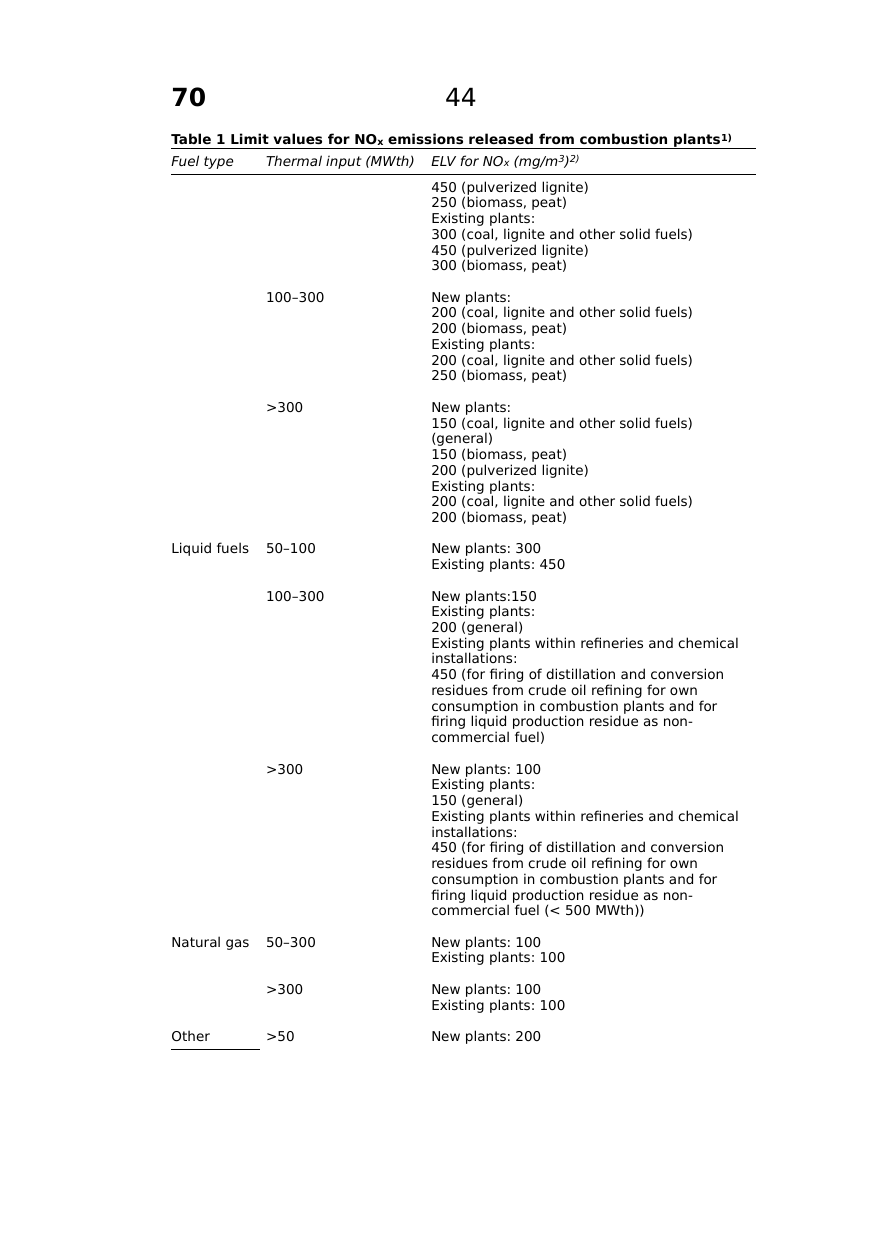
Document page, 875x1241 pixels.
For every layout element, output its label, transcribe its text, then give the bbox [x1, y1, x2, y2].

table_cell [260, 604, 425, 667]
table_header Table 1 Limit values for NOx emissions released from combustion plants1) [171, 132, 756, 148]
table_cell [260, 478, 425, 526]
table_cell [171, 573, 260, 588]
table_cell [260, 950, 425, 966]
table_cell [260, 966, 425, 982]
table_cell [425, 1013, 756, 1029]
table_cell New plants: 100 [425, 935, 756, 950]
table_cell [171, 746, 260, 761]
table_cell Existing plants: 200 (general) Existing plants within refineries and chemical installations: [425, 604, 756, 667]
table_cell New plants:150 [425, 589, 756, 604]
table_cell [171, 667, 260, 746]
table_cell [260, 573, 425, 588]
table_cell [171, 400, 260, 478]
table_cell [260, 998, 425, 1013]
table_cell >300 [260, 982, 425, 997]
table_cell [171, 604, 260, 667]
table_cell [425, 573, 756, 588]
table_cell [425, 384, 756, 400]
table_cell Existing plants: 100 [425, 950, 756, 966]
table_cell 100–300 [260, 290, 425, 337]
table_cell New plants: 100 [425, 761, 756, 777]
table_cell >300 [260, 400, 425, 478]
table_cell [171, 337, 260, 384]
table_cell New plants: 150 (coal, lignite and other solid fuels) (general) 150 (biomass, peat) 200 (pulverized lignite) [425, 400, 756, 478]
table_cell Natural gas [171, 935, 260, 950]
table_cell 450 (pulverized lignite) 250 (biomass, peat) [425, 175, 756, 211]
table_cell Existing plants within refineries and chemical installations: 450 (for firing of distillation and conversion residues from crude oil refining for own consumption in combustion plants and for firing liquid production residue as non-commercial fuel (< 500 MWth)) [425, 809, 756, 919]
table_cell [260, 919, 425, 934]
table_cell Existing plants: 100 [425, 998, 756, 1013]
table_cell [171, 274, 260, 289]
table_cell [425, 746, 756, 761]
table_cell Existing plants: 200 (coal, lignite and other solid fuels) 250 (biomass, peat) [425, 337, 756, 384]
table_cell [260, 809, 425, 919]
table_cell 50–100 [260, 541, 425, 557]
table_cell [171, 919, 260, 934]
table_cell [171, 211, 260, 274]
table_cell [260, 211, 425, 274]
table_cell [171, 998, 260, 1013]
table_cell [171, 950, 260, 966]
table_cell Liquid fuels [171, 541, 260, 557]
table_cell [260, 526, 425, 541]
table_cell [171, 290, 260, 337]
table_cell Fuel type [171, 149, 260, 174]
table_cell [260, 337, 425, 384]
table_cell Existing plants: 150 (general) [425, 777, 756, 809]
table_cell [425, 966, 756, 982]
table_cell Other [171, 1029, 260, 1049]
table_cell [260, 274, 425, 289]
table_cell [171, 761, 260, 777]
table_cell 50–300 [260, 935, 425, 950]
table_cell [171, 589, 260, 604]
table_cell [171, 777, 260, 809]
table_cell [171, 982, 260, 997]
table_cell New plants: 100 [425, 982, 756, 997]
table_cell New plants: 300 [425, 541, 756, 557]
table_cell [425, 274, 756, 289]
table_cell [171, 478, 260, 526]
table_cell 450 (for firing of distillation and conversion residues from crude oil refining for own consumption in combustion plants and for firing liquid production residue as non-commercial fuel) [425, 667, 756, 746]
table_cell [260, 384, 425, 400]
table_cell New plants: 200 [425, 1029, 756, 1049]
table_cell [260, 175, 425, 211]
table_cell Existing plants: 300 (coal, lignite and other solid fuels) 450 (pulverized lignite) 300 (biomass, peat) [425, 211, 756, 274]
table_cell [425, 919, 756, 934]
table_cell [171, 809, 260, 919]
table_cell [171, 526, 260, 541]
table_cell ELV for NOx (mg/m3)2) [425, 149, 756, 174]
table_cell [171, 966, 260, 982]
table_cell [260, 746, 425, 761]
table_cell [425, 526, 756, 541]
table_cell [260, 667, 425, 746]
table_cell [260, 777, 425, 809]
table_cell >300 [260, 761, 425, 777]
table_cell Existing plants: 450 [425, 557, 756, 573]
table_cell Existing plants: 200 (coal, lignite and other solid fuels) 200 (biomass, peat) [425, 478, 756, 526]
table_cell [171, 384, 260, 400]
table_cell [260, 1013, 425, 1029]
table_cell [171, 557, 260, 573]
table_cell [171, 1013, 260, 1029]
table_cell 100–300 [260, 589, 425, 604]
table_cell Thermal input (MWth) [260, 149, 425, 174]
table_cell [171, 175, 260, 211]
table_cell New plants: 200 (coal, lignite and other solid fuels) 200 (biomass, peat) [425, 290, 756, 337]
table_cell [260, 557, 425, 573]
table_cell >50 [260, 1029, 425, 1049]
